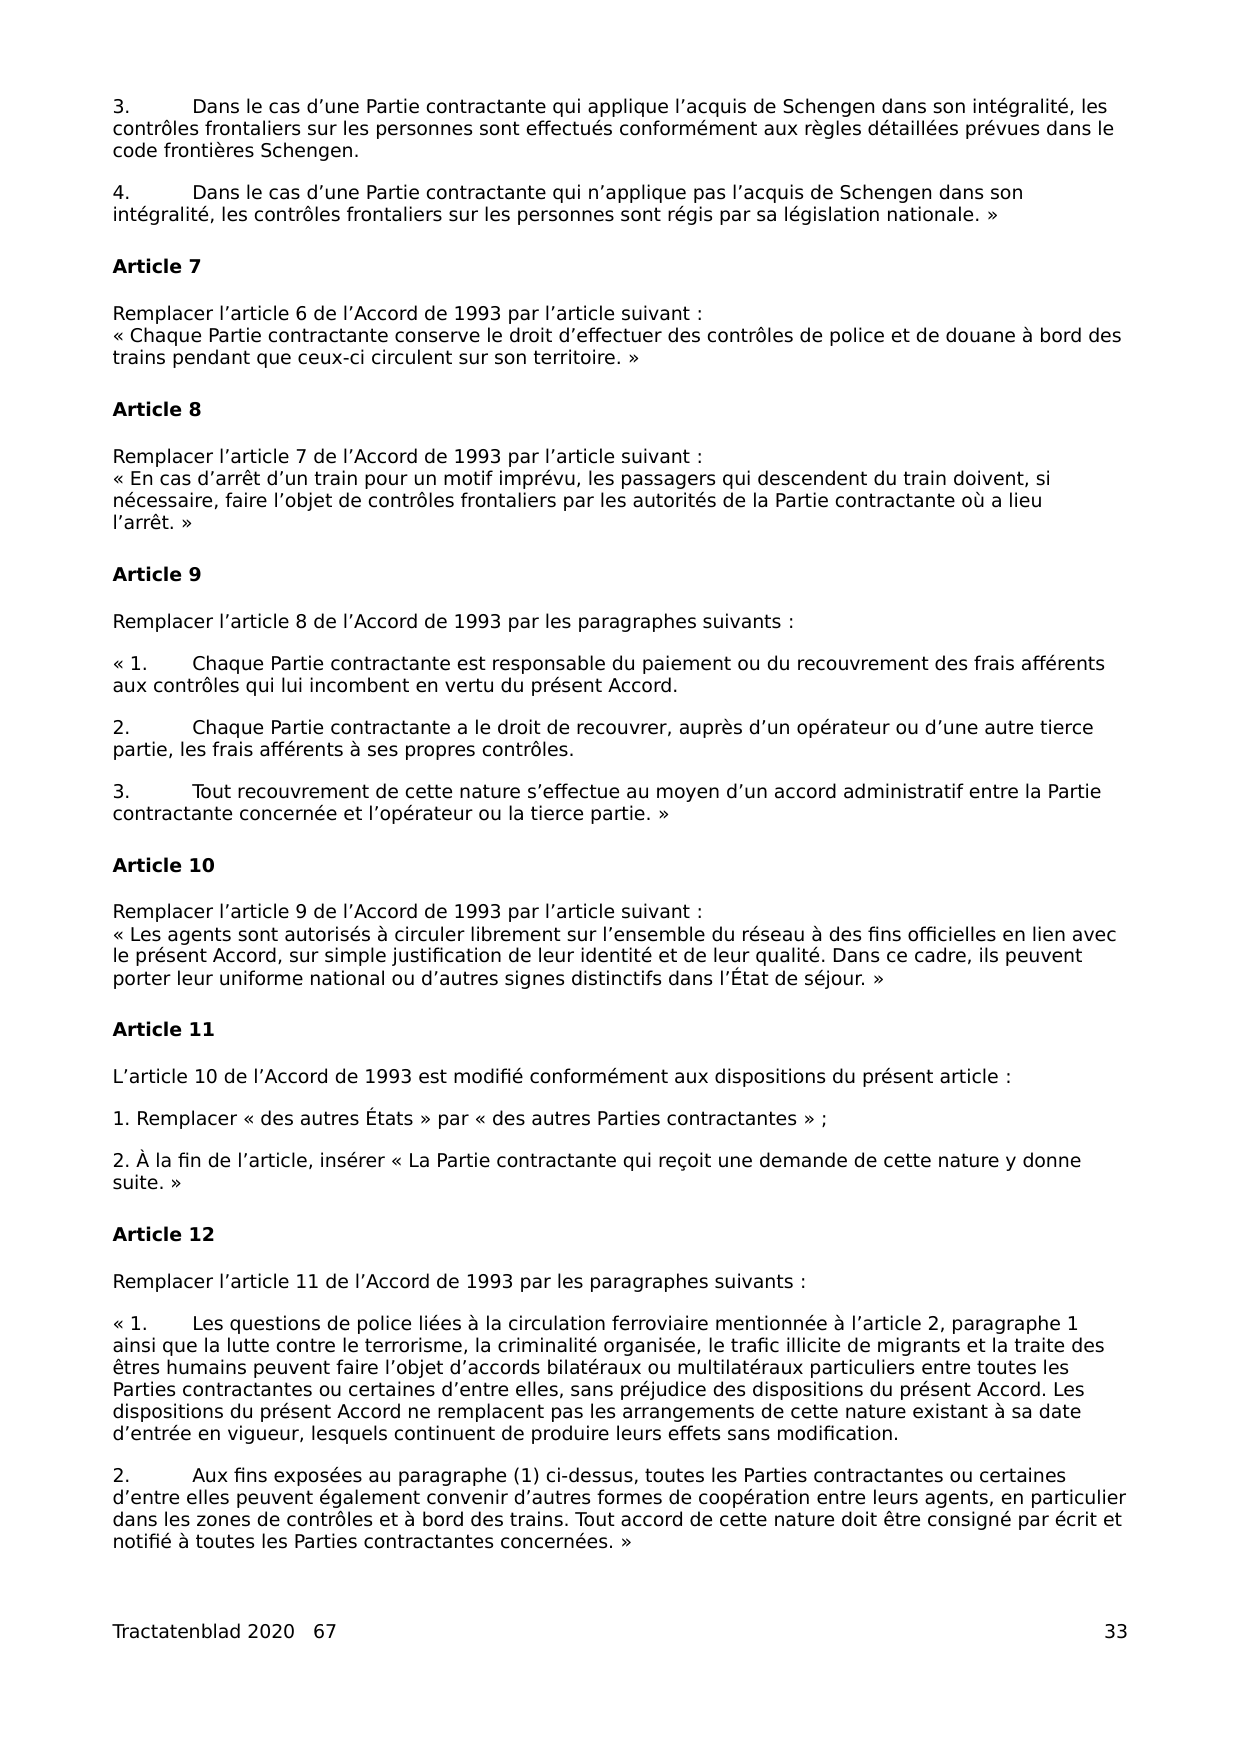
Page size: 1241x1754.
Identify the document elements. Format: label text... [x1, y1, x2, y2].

text 2. Chaque Partie contractante a le droit de recouvrer, auprès d’un opérateur ou d’une autre tierce partie, les frais afférents à ses propres contrôles. [112, 717, 1128, 761]
text 4. Dans le cas d’une Partie contractante qui n’applique pas l’acquis de Schengen dans son intégralité, les contrôles frontaliers sur les personnes sont régis par sa législation nationale. » [112, 182, 1128, 226]
text 2. À la fin de l’article, insérer « La Partie contractante qui reçoit une demande de cette nature y donne suite. » [112, 1150, 1128, 1194]
text Remplacer l’article 7 de l’Accord de 1993 par l’article suivant : [112, 446, 1128, 468]
text L’article 10 de l’Accord de 1993 est modifié conformément aux dispositions du présent article : [112, 1066, 1128, 1088]
subtitle Article 10 [112, 854, 1128, 876]
text 3. Dans le cas d’une Partie contractante qui applique l’acquis de Schengen dans son intégralité, les contrôles frontaliers sur les personnes sont effectués conformément aux règles détaillées prévues dans le code frontières Schengen. [112, 96, 1128, 162]
text Remplacer l’article 11 de l’Accord de 1993 par les paragraphes suivants : [112, 1271, 1128, 1293]
subtitle Article 12 [112, 1224, 1128, 1246]
text 3. Tout recouvrement de cette nature s’effectue au moyen d’un accord administratif entre la Partie contractante concernée et l’opérateur ou la tierce partie. » [112, 781, 1128, 824]
subtitle Article 11 [112, 1019, 1128, 1041]
text 1. Remplacer « des autres États » par « des autres Parties contractantes » ; [112, 1108, 1128, 1130]
text « Les agents sont autorisés à circuler librement sur l’ensemble du réseau à des fins officielles en lien avec le présent Accord, sur simple justification de leur identité et de leur qualité. Dans ce cadre, ils peuvent porter leur uniforme national ou d’autres signes distinctifs dans l’État de séjour. » [112, 923, 1128, 989]
text 2. Aux fins exposées au paragraphe (1) ci-dessus, toutes les Parties contractantes ou certaines d’entre elles peuvent également convenir d’autres formes de coopération entre leurs agents, en particulier dans les zones de contrôles et à bord des trains. Tout accord de cette nature doit être consigné par écrit et notifié à toutes les Parties contractantes concernées. » [112, 1465, 1128, 1553]
text Remplacer l’article 9 de l’Accord de 1993 par l’article suivant : [112, 901, 1128, 923]
text « En cas d’arrêt d’un train pour un motif imprévu, les passagers qui descendent du train doivent, si nécessaire, faire l’objet de contrôles frontaliers par les autorités de la Partie contractante où a lieu l’arrêt. » [112, 468, 1128, 534]
subtitle Article 7 [112, 256, 1128, 278]
text « 1. Chaque Partie contractante est responsable du paiement ou du recouvrement des frais afférents aux contrôles qui lui incombent en vertu du présent Accord. [112, 653, 1128, 697]
subtitle Article 8 [112, 399, 1128, 421]
subtitle Article 9 [112, 564, 1128, 586]
text Remplacer l’article 6 de l’Accord de 1993 par l’article suivant : [112, 303, 1128, 325]
text « Chaque Partie contractante conserve le droit d’effectuer des contrôles de police et de douane à bord des trains pendant que ceux-ci circulent sur son territoire. » [112, 325, 1128, 369]
text Remplacer l’article 8 de l’Accord de 1993 par les paragraphes suivants : [112, 611, 1128, 633]
text « 1. Les questions de police liées à la circulation ferroviaire mentionnée à l’article 2, paragraphe 1 ainsi que la lutte contre le terrorisme, la criminalité organisée, le trafic illicite de migrants et la traite des êtres humains peuvent faire l’objet d’accords bilatéraux ou multilatéraux particuliers entre toutes les Parties contractantes ou certaines d’entre elles, sans préjudice des dispositions du présent Accord. Les dispositions du présent Accord ne remplacent pas les arrangements de cette nature existant à sa date d’entrée en vigueur, lesquels continuent de produire leurs effets sans modification. [112, 1313, 1128, 1445]
